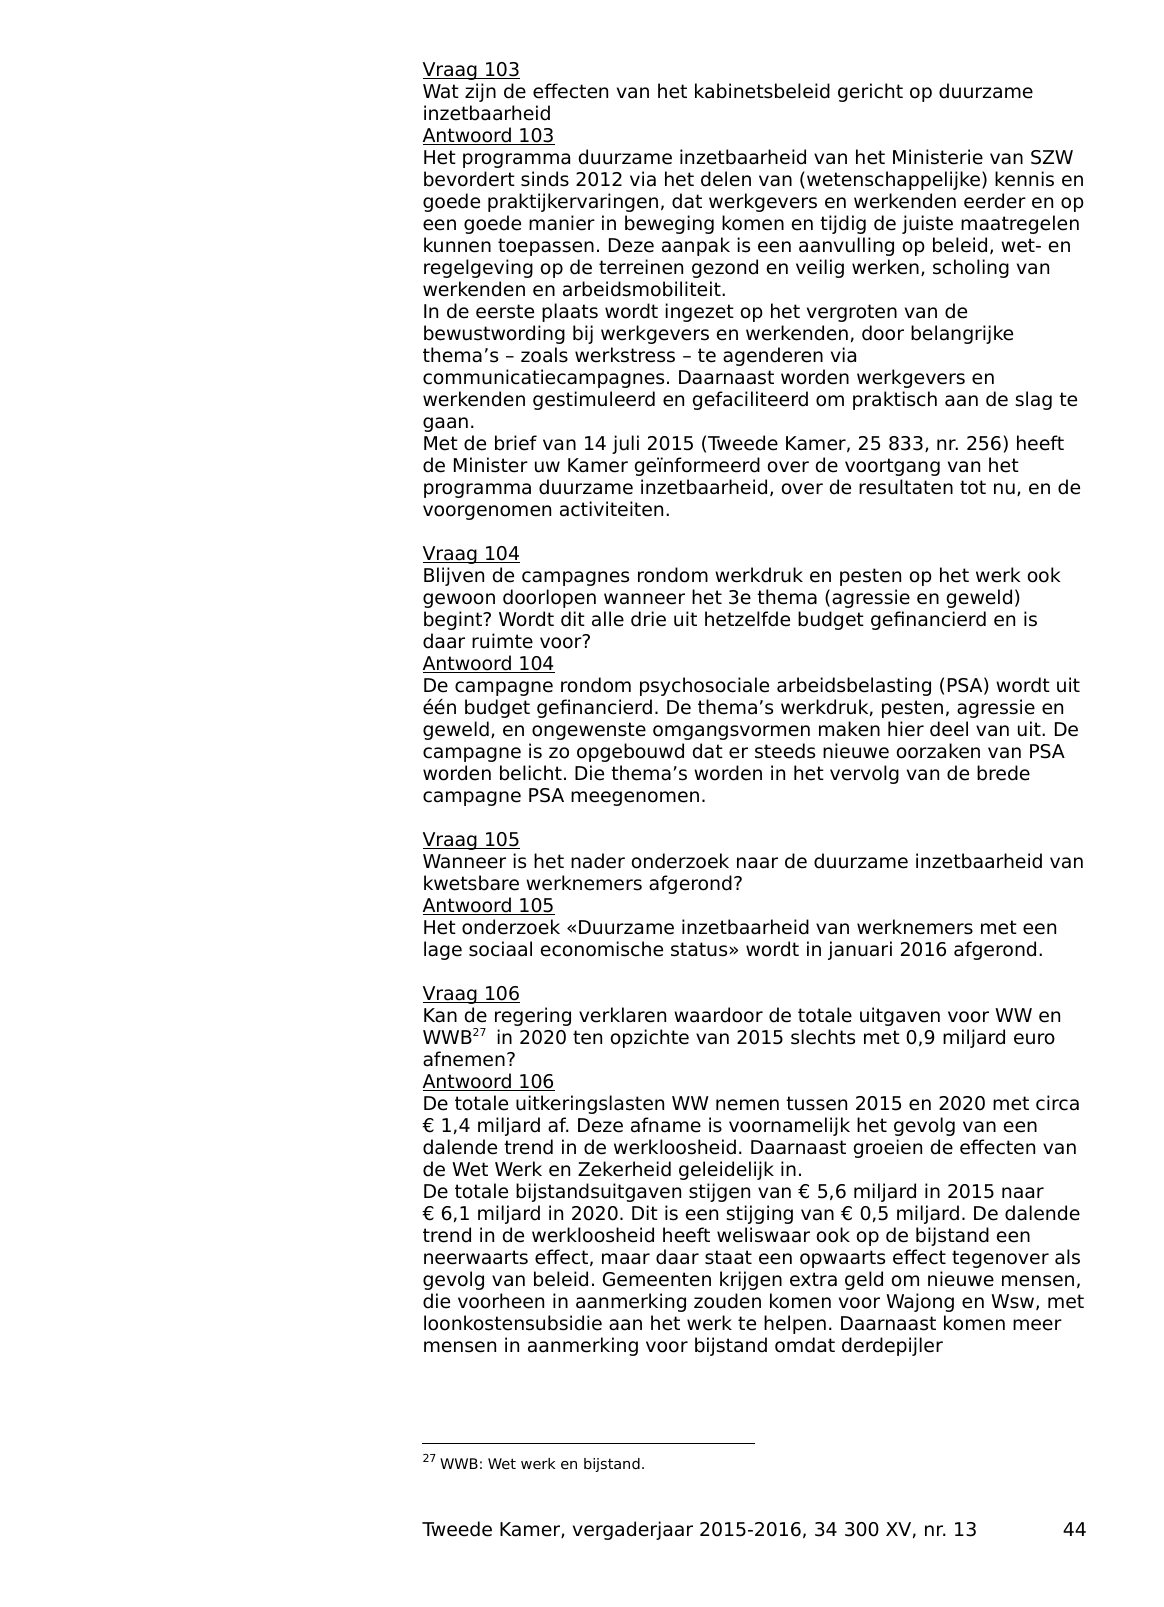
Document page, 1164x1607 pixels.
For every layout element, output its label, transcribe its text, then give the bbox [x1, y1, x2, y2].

text De totale uitkeringslasten WW nemen tussen 2015 en 2020 met circa € 1,4 miljard af. Deze afname is voornamelijk het gevolg van een dalende trend in de werkloosheid. Daarnaast groeien de effecten van de Wet Werk en Zekerheid geleidelijk in. [422, 1093, 1087, 1181]
text WWB: Wet werk en bijstand. [422, 1452, 1087, 1474]
text Antwoord 105 [422, 895, 1087, 917]
text Blijven de campagnes rondom werkdruk en pesten op het werk ook gewoon doorlopen wanneer het 3e thema (agressie en geweld) begint? Wordt dit alle drie uit hetzelfde budget gefinancierd en is daar ruimte voor? [422, 565, 1087, 653]
text Wanneer is het nader onderzoek naar de duurzame inzetbaarheid van kwetsbare werknemers afgerond? [422, 851, 1087, 895]
text Het programma duurzame inzetbaarheid van het Ministerie van SZW bevordert sinds 2012 via het delen van (wetenschappelijke) kennis en goede praktijkervaringen, dat werkgevers en werkenden eerder en op een goede manier in beweging komen en tijdig de juiste maatregelen kunnen toepassen. Deze aanpak is een aanvulling op beleid, wet- en regelgeving op de terreinen gezond en veilig werken, scholing van werkenden en arbeidsmobiliteit. [422, 147, 1087, 301]
text Vraag 103 [422, 59, 1087, 81]
text Vraag 104 [422, 543, 1087, 565]
text In de eerste plaats wordt ingezet op het vergroten van de bewustwording bij werkgevers en werkenden, door belangrijke thema’s – zoals werkstress – te agenderen via communicatiecampagnes. Daarnaast worden werkgevers en werkenden gestimuleerd en gefaciliteerd om praktisch aan de slag te gaan. [422, 301, 1087, 433]
text Vraag 106 [422, 983, 1087, 1005]
text De totale bijstandsuitgaven stijgen van € 5,6 miljard in 2015 naar € 6,1 miljard in 2020. Dit is een stijging van € 0,5 miljard. De dalende trend in de werkloosheid heeft weliswaar ook op de bijstand een neerwaarts effect, maar daar staat een opwaarts effect tegenover als gevolg van beleid. Gemeenten krijgen extra geld om nieuwe mensen, die voorheen in aanmerking zouden komen voor Wajong en Wsw, met loonkostensubsidie aan het werk te helpen. Daarnaast komen meer mensen in aanmerking voor bijstand omdat derdepijler [422, 1181, 1087, 1356]
text Antwoord 103 [422, 125, 1087, 147]
text Wat zijn de effecten van het kabinetsbeleid gericht op duurzame inzetbaarheid [422, 81, 1087, 125]
text Antwoord 106 [422, 1071, 1087, 1093]
text Vraag 105 [422, 829, 1087, 851]
text Met de brief van 14 juli 2015 (Tweede Kamer, 25 833, nr. 256) heeft de Minister uw Kamer geïnformeerd over de voortgang van het programma duurzame inzetbaarheid, over de resultaten tot nu, en de voorgenomen activiteiten. [422, 433, 1087, 521]
text Kan de regering verklaren waardoor de totale uitgaven voor WW en WWB in 2020 ten opzichte van 2015 slechts met 0,9 miljard euro afnemen? [422, 1005, 1087, 1071]
text De campagne rondom psychosociale arbeidsbelasting (PSA) wordt uit één budget gefinancierd. De thema’s werkdruk, pesten, agressie en geweld, en ongewenste omgangsvormen maken hier deel van uit. De campagne is zo opgebouwd dat er steeds nieuwe oorzaken van PSA worden belicht. Die thema’s worden in het vervolg van de brede campagne PSA meegenomen. [422, 675, 1087, 807]
text Het onderzoek «Duurzame inzetbaarheid van werknemers met een lage sociaal economische status» wordt in januari 2016 afgerond. [422, 917, 1087, 961]
text Antwoord 104 [422, 653, 1087, 675]
